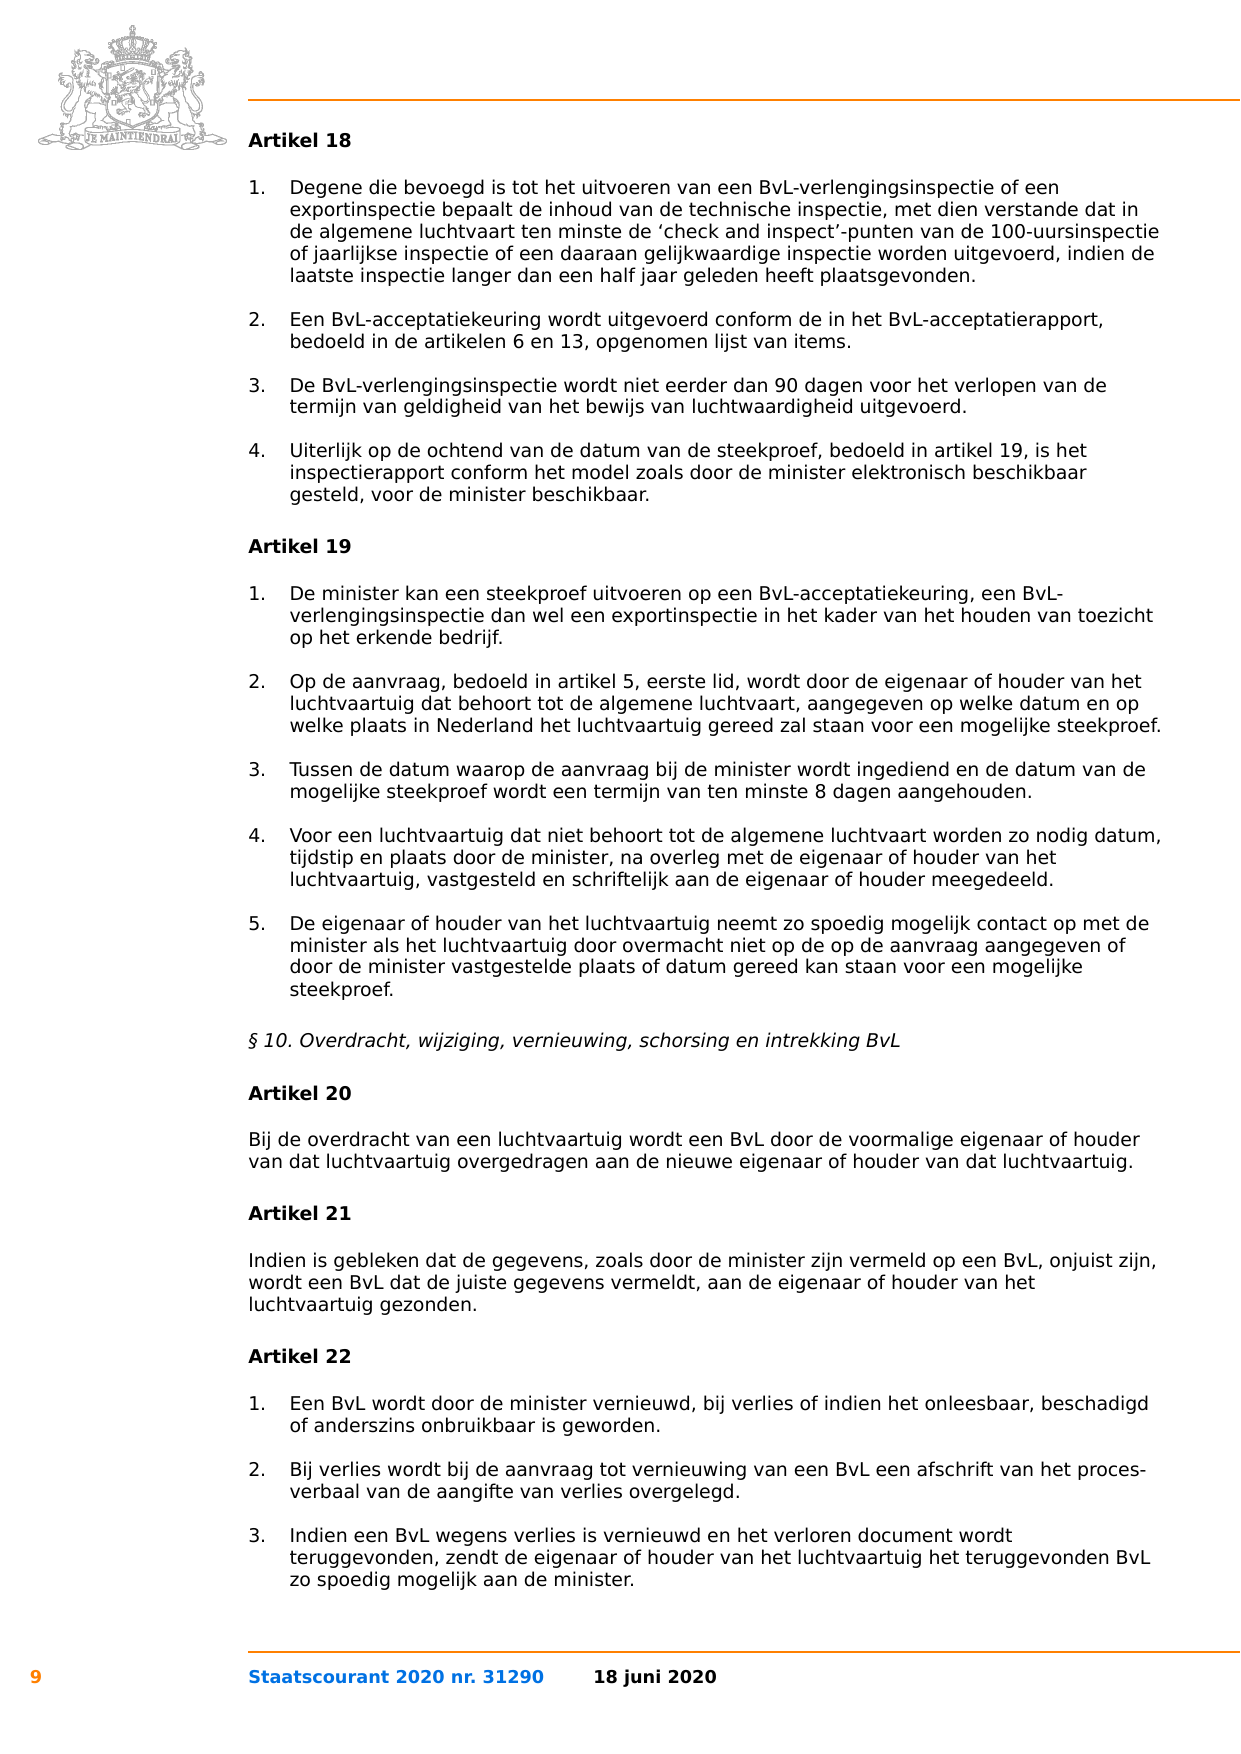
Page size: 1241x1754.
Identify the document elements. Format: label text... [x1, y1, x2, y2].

text Bij de overdracht van een luchtvaartuig wordt een BvL door de voormalige eigenaar of houder van dat luchtvaartuig overgedragen aan de nieuwe eigenaar of houder van dat luchtvaartuig. [248, 1129, 1163, 1173]
text 5. De eigenaar of houder van het luchtvaartuig neemt zo spoedig mogelijk contact op met de minister als het luchtvaartuig door overmacht niet op de op de aanvraag aangegeven of door de minister vastgestelde plaats of datum gereed kan staan voor een mogelijke steekproef. [248, 912, 1163, 1000]
subtitle Artikel 21 [248, 1203, 1163, 1225]
subtitle Artikel 18 [248, 130, 1163, 152]
text 3. Tussen de datum waarop de aanvraag bij de minister wordt ingediend en de datum van de mogelijke steekproef wordt een termijn van ten minste 8 dagen aangehouden. [248, 759, 1163, 803]
picture [38, 25, 227, 150]
subtitle § 10. Overdracht, wijziging, vernieuwing, schorsing en intrekking BvL [248, 1030, 1163, 1052]
subtitle Artikel 22 [248, 1346, 1163, 1368]
text 2. Bij verlies wordt bij de aanvraag tot vernieuwing van een BvL een afschrift van het proces-verbaal van de aangifte van verlies overgelegd. [248, 1459, 1163, 1503]
text Indien is gebleken dat de gegevens, zoals door de minister zijn vermeld op een BvL, onjuist zijn, wordt een BvL dat de juiste gegevens vermeldt, aan de eigenaar of houder van het luchtvaartuig gezonden. [248, 1250, 1163, 1316]
subtitle Artikel 20 [248, 1082, 1163, 1104]
text 1. Degene die bevoegd is tot het uitvoeren van een BvL-verlengingsinspectie of een exportinspectie bepaalt de inhoud van de technische inspectie, met dien verstande dat in de algemene luchtvaart ten minste de ‘check and inspect’-punten van de 100-uursinspectie of jaarlijkse inspectie of een daaraan gelijkwaardige inspectie worden uitgevoerd, indien de laatste inspectie langer dan een half jaar geleden heeft plaatsgevonden. [248, 177, 1163, 287]
text 1. Een BvL wordt door de minister vernieuwd, bij verlies of indien het onleesbaar, beschadigd of anderszins onbruikbaar is geworden. [248, 1393, 1163, 1437]
text 2. Een BvL-acceptatiekeuring wordt uitgevoerd conform de in het BvL-acceptatierapport, bedoeld in de artikelen 6 en 13, opgenomen lijst van items. [248, 309, 1163, 353]
text 4. Uiterlijk op de ochtend van de datum van de steekproef, bedoeld in artikel 19, is het inspectierapport conform het model zoals door de minister elektronisch beschikbaar gesteld, voor de minister beschikbaar. [248, 440, 1163, 506]
text 3. De BvL-verlengingsinspectie wordt niet eerder dan 90 dagen voor het verlopen van de termijn van geldigheid van het bewijs van luchtwaardigheid uitgevoerd. [248, 374, 1163, 418]
text 1. De minister kan een steekproef uitvoeren op een BvL-acceptatiekeuring, een BvL-verlengingsinspectie dan wel een exportinspectie in het kader van het houden van toezicht op het erkende bedrijf. [248, 583, 1163, 649]
text 2. Op de aanvraag, bedoeld in artikel 5, eerste lid, wordt door de eigenaar of houder van het luchtvaartuig dat behoort tot de algemene luchtvaart, aangegeven op welke datum en op welke plaats in Nederland het luchtvaartuig gereed zal staan voor een mogelijke steekproef. [248, 671, 1163, 737]
subtitle Artikel 19 [248, 536, 1163, 558]
text 3. Indien een BvL wegens verlies is vernieuwd en het verloren document wordt teruggevonden, zendt de eigenaar of houder van het luchtvaartuig het teruggevonden BvL zo spoedig mogelijk aan de minister. [248, 1525, 1163, 1591]
text 4. Voor een luchtvaartuig dat niet behoort tot de algemene luchtvaart worden zo nodig datum, tijdstip en plaats door de minister, na overleg met de eigenaar of houder van het luchtvaartuig, vastgesteld en schriftelijk aan de eigenaar of houder meegedeeld. [248, 825, 1163, 891]
